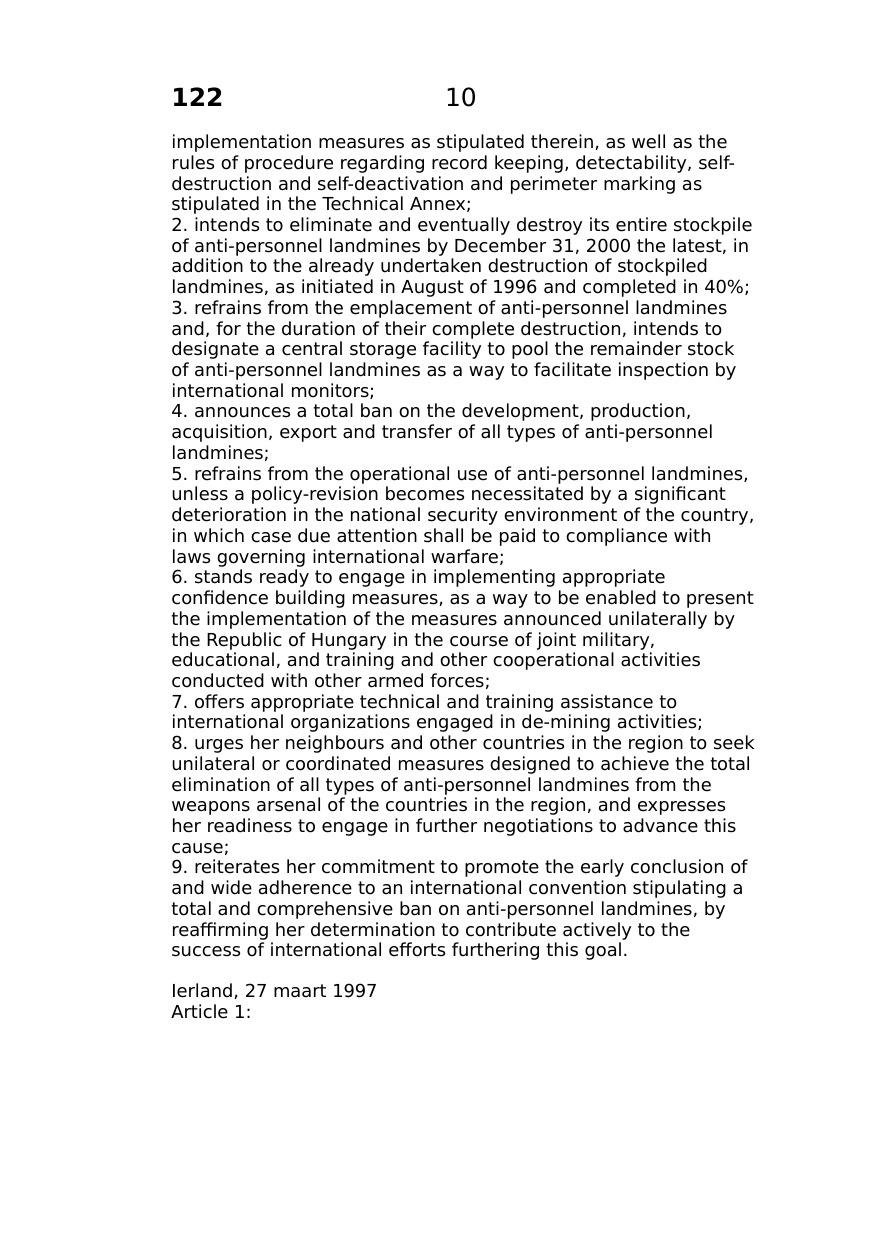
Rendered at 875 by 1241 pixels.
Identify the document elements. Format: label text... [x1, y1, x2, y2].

text 9. reiterates her commitment to promote the early conclusion of and wide adherence to an international convention stipulating a total and comprehensive ban on anti-personnel landmines, by reaffirming her determination to contribute actively to the success of international efforts furthering this goal. [171, 857, 756, 961]
text 4. announces a total ban on the development, production, acquisition, export and transfer of all types of anti-personnel landmines; [171, 401, 756, 463]
text Ierland, 27 maart 1997 [171, 981, 756, 1002]
text 6. stands ready to engage in implementing appropriate confidence building measures, as a way to be enabled to present the implementation of the measures announced unilaterally by the Republic of Hungary in the course of joint military, educational, and training and other cooperational activities conducted with other armed forces; [171, 567, 756, 692]
text 5. refrains from the operational use of anti-personnel landmines, unless a policy-revision becomes necessitated by a significant deterioration in the national security environment of the country, in which case due attention shall be paid to compliance with laws governing international warfare; [171, 463, 756, 567]
text 8. urges her neighbours and other countries in the region to seek unilateral or coordinated measures designed to achieve the total elimination of all types of anti-personnel landmines from the weapons arsenal of the countries in the region, and expresses her readiness to engage in further negotiations to advance this cause; [171, 733, 756, 857]
text 3. refrains from the emplacement of anti-personnel landmines and, for the duration of their complete destruction, intends to designate a central storage facility to pool the remainder stock of anti-personnel landmines as a way to facilitate inspection by international monitors; [171, 298, 756, 401]
text implementation measures as stipulated therein, as well as the rules of procedure regarding record keeping, detectability, self-destruction and self-deactivation and perimeter marking as stipulated in the Technical Annex; [171, 132, 756, 215]
text 2. intends to eliminate and eventually destroy its entire stockpile of anti-personnel landmines by December 31, 2000 the latest, in addition to the already undertaken destruction of stockpiled landmines, as initiated in August of 1996 and completed in 40%; [171, 215, 756, 298]
text 7. offers appropriate technical and training assistance to international organizations engaged in de-mining activities; [171, 692, 756, 733]
text Article 1: [171, 1002, 756, 1022]
